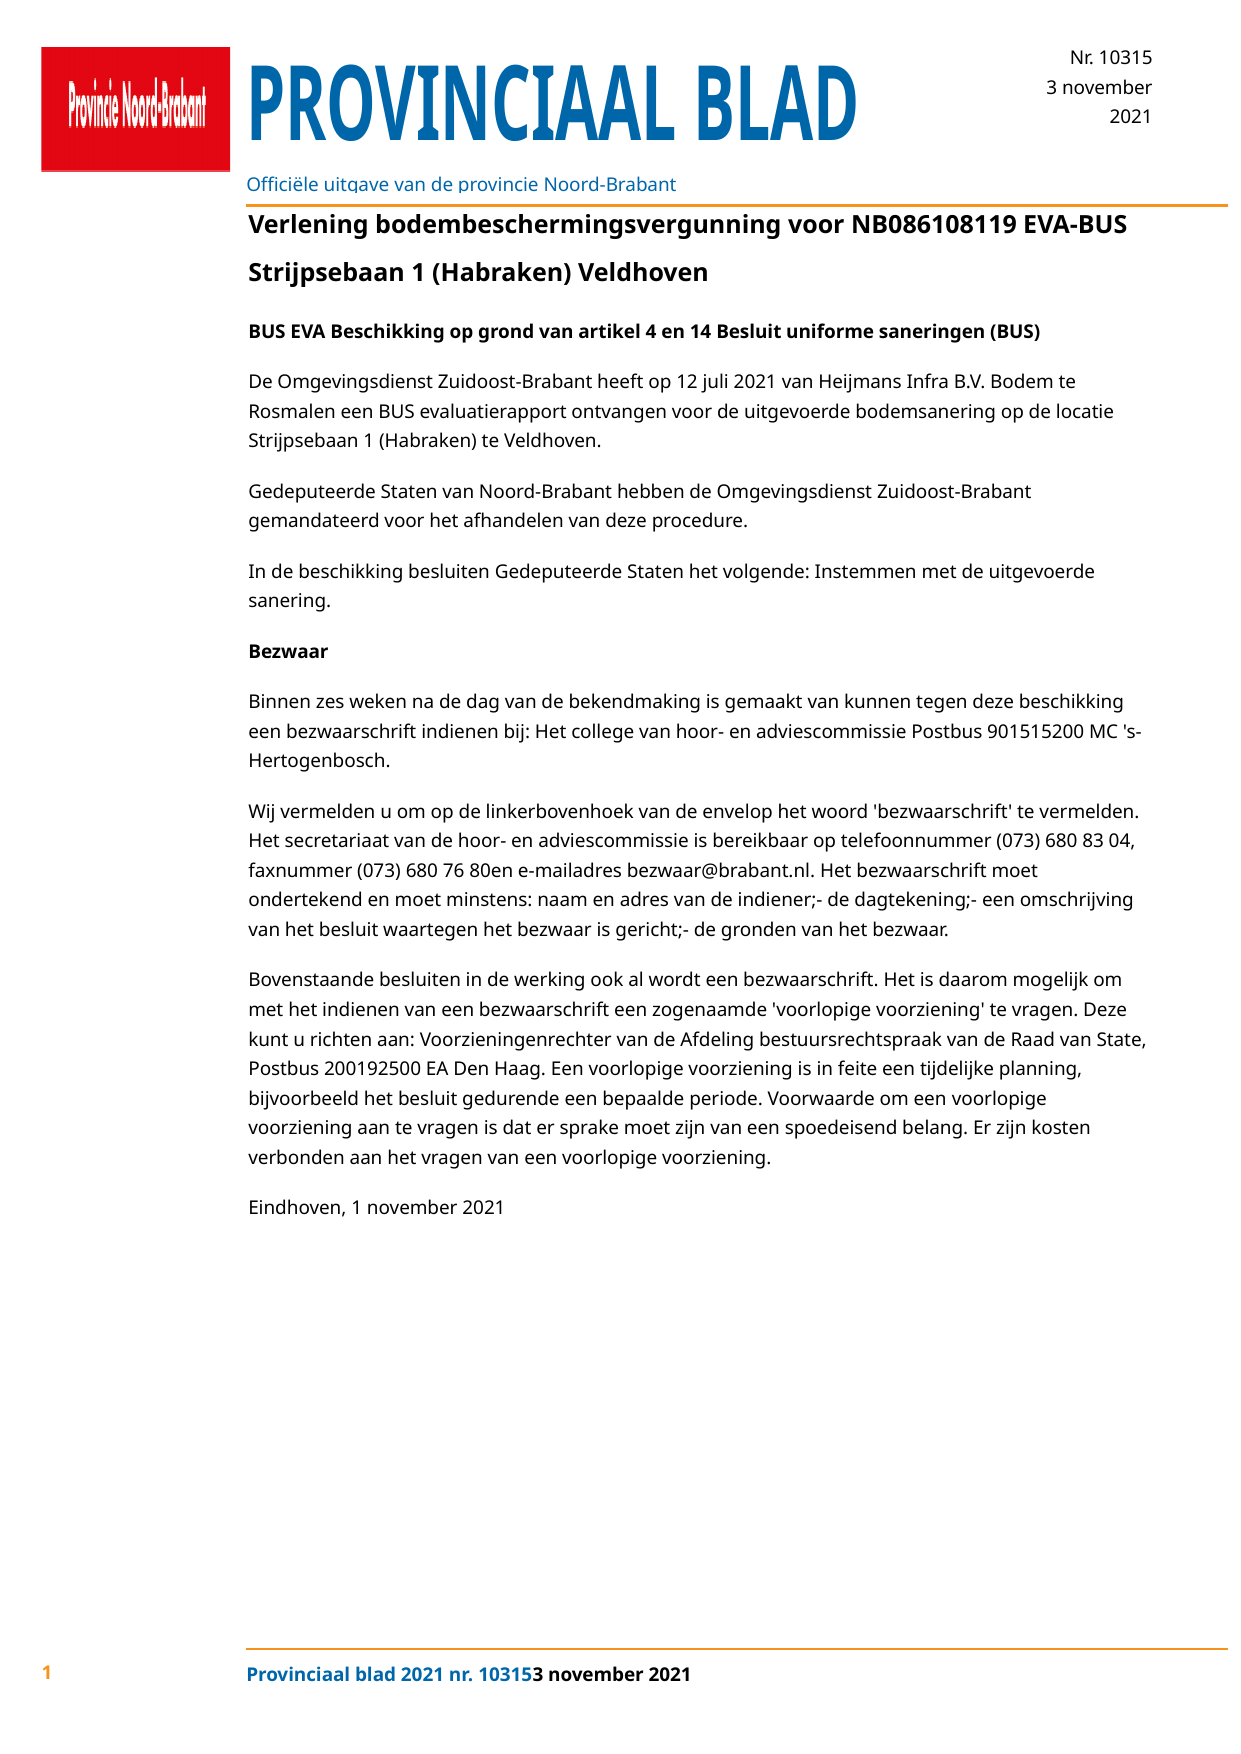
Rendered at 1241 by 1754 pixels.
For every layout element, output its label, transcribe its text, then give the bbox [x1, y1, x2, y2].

text Bezwaar [248, 638, 1152, 664]
text BUS EVA Beschikking op grond van artikel 4 en 14 Besluit uniforme saneringen (BUS) [248, 318, 1152, 344]
text Gedeputeerde Staten van Noord-Brabant hebben de Omgevingsdienst Zuidoost-Brabant gemandateerd voor het afhandelen van deze procedure. [248, 478, 1152, 533]
text Bovenstaande besluiten in de werking ook al wordt een bezwaarschrift. Het is daarom mogelijk om met het indienen van een bezwaarschrift een zogenaamde 'voorlopige voorziening' te vragen. Deze kunt u richten aan: Voorzieningenrechter van de Afdeling bestuursrechtspraak van de Raad van State, Postbus 200192500 EA Den Haag. Een voorlopige voorziening is in feite een tijdelijke planning, bijvoorbeeld het besluit gedurende een bepaalde periode. Voorwaarde om een ​​voorlopige voorziening aan te vragen is dat er sprake moet zijn van een spoedeisend belang. Er zijn kosten verbonden aan het vragen van een voorlopige voorziening. [248, 967, 1152, 1170]
text In de beschikking besluiten Gedeputeerde Staten het volgende: Instemmen met de uitgevoerde sanering. [248, 558, 1152, 613]
text Verlening bodembeschermingsvergunning voor NB086108119 EVA-BUS Strijpsebaan 1 (Habraken) Veldhoven [248, 207, 1152, 288]
text Wij vermelden u om op de linkerbovenhoek van de envelop het woord 'bezwaarschrift' te vermelden. Het secretariaat van de hoor- en adviescommissie is bereikbaar op telefoonnummer (073) 680 83 04, faxnummer (073) 680 76 80en e-mailadres bezwaar@brabant.nl. Het bezwaarschrift moet ondertekend en moet minstens: naam en adres van de indiener;- de dagtekening;- een omschrijving van het besluit waartegen het bezwaar is gericht;- de gronden van het bezwaar. [248, 798, 1152, 942]
text Eindhoven, 1 november 2021 [248, 1194, 1152, 1220]
text Binnen zes weken na de dag van de bekendmaking is gemaakt van kunnen tegen deze beschikking een bezwaarschrift indienen bij: Het college van hoor- en adviescommissie Postbus 901515200 MC 's-Hertogenbosch. [248, 688, 1152, 773]
text De Omgevingsdienst Zuidoost-Brabant heeft op 12 juli 2021 van Heijmans Infra B.V. Bodem te Rosmalen een BUS evaluatierapport ontvangen voor de uitgevoerde bodemsanering op de locatie Strijpsebaan 1 (Habraken) te Veldhoven. [248, 368, 1152, 453]
picture [41, 47, 231, 172]
